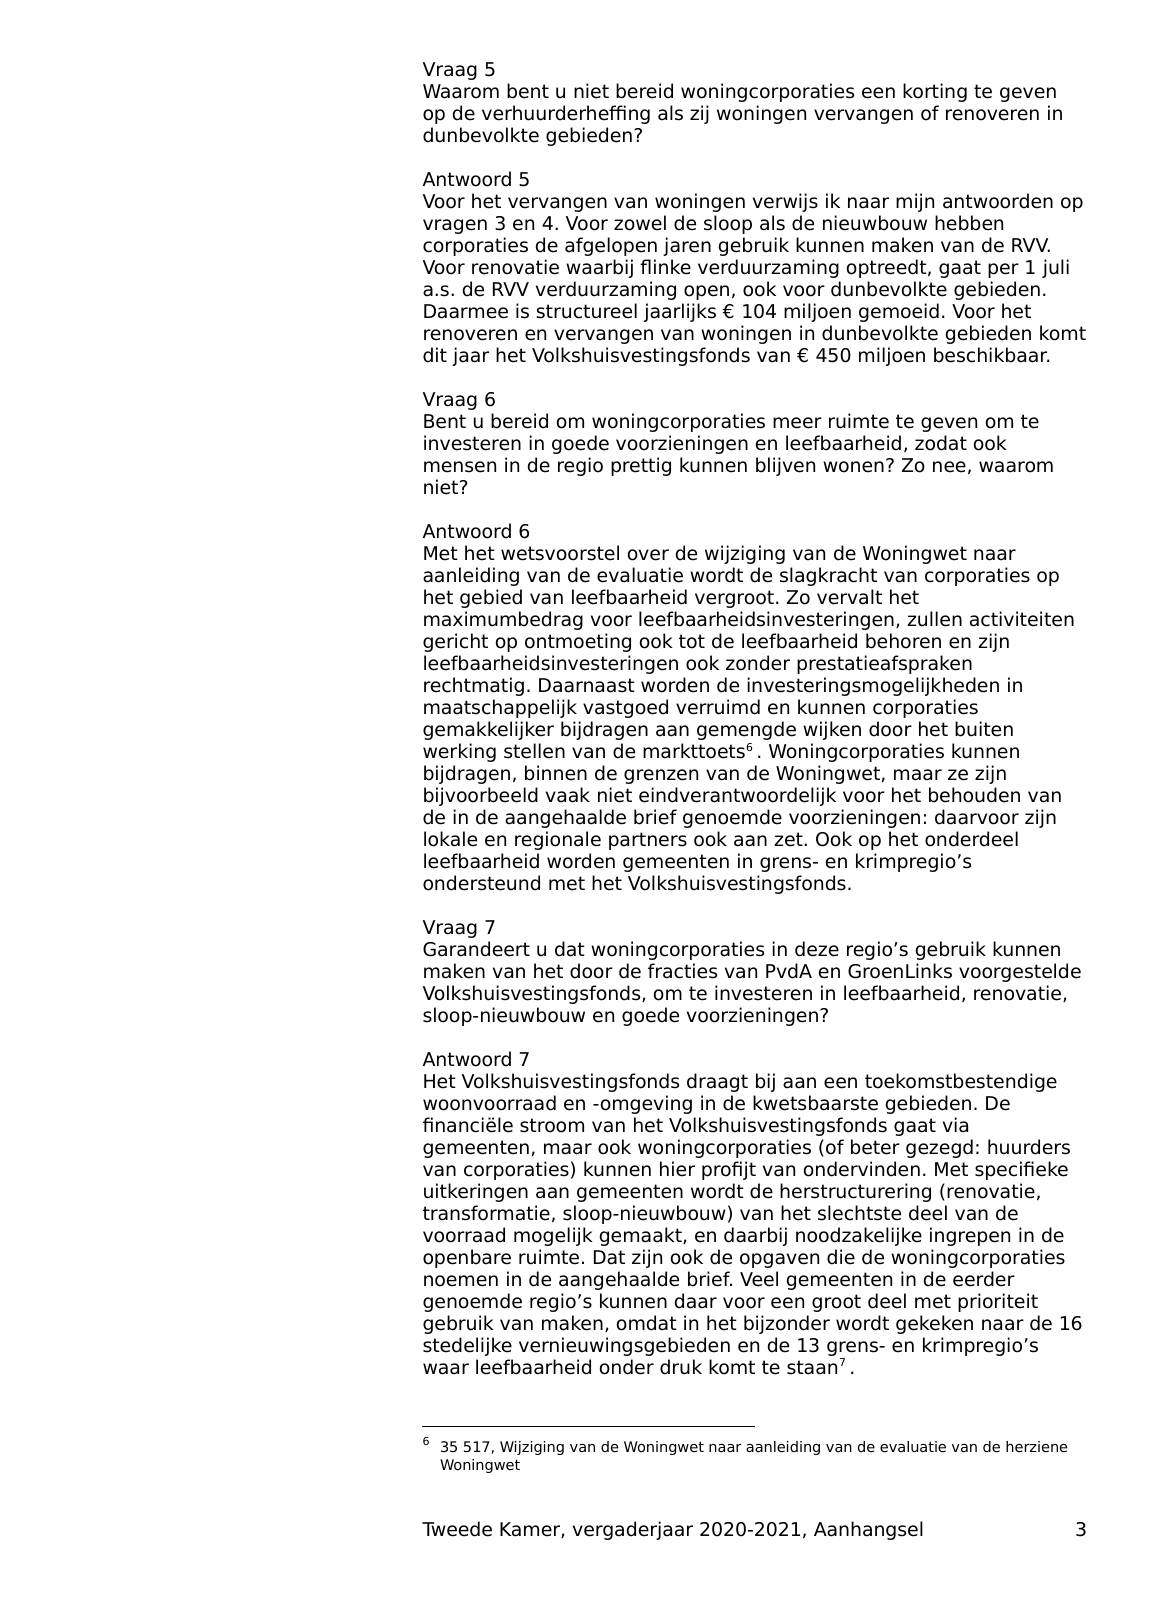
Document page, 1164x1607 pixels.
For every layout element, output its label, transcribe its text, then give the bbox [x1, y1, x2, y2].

text Antwoord 5 [422, 169, 1087, 191]
text Het Volkshuisvestingsfonds draagt bij aan een toekomstbestendige woonvoorraad en -omgeving in de kwetsbaarste gebieden. De financiële stroom van het Volkshuisvestingsfonds gaat via gemeenten, maar ook woningcorporaties (of beter gezegd: huurders van corporaties) kunnen hier profijt van ondervinden. Met specifieke uitkeringen aan gemeenten wordt de herstructurering (renovatie, transformatie, sloop-nieuwbouw) van het slechtste deel van de voorraad mogelijk gemaakt, en daarbij noodzakelijke ingrepen in de openbare ruimte. Dat zijn ook de opgaven die de woningcorporaties noemen in de aangehaalde brief. Veel gemeenten in de eerder genoemde regio’s kunnen daar voor een groot deel met prioriteit gebruik van maken, omdat in het bijzonder wordt gekeken naar de 16 stedelijke vernieuwingsgebieden en de 13 grens- en krimpregio’s waar leefbaarheid onder druk komt te staan. [422, 1071, 1087, 1379]
text Garandeert u dat woningcorporaties in deze regio’s gebruik kunnen maken van het door de fracties van PvdA en GroenLinks voorgestelde Volkshuisvestingsfonds, om te investeren in leefbaarheid, renovatie, sloop-nieuwbouw en goede voorzieningen? [422, 939, 1087, 1027]
text Vraag 6 [422, 389, 1087, 411]
text Waarom bent u niet bereid woningcorporaties een korting te geven op de verhuurderheffing als zij woningen vervangen of renoveren in dunbevolkte gebieden? [422, 81, 1087, 147]
text Bent u bereid om woningcorporaties meer ruimte te geven om te investeren in goede voorzieningen en leefbaarheid, zodat ook mensen in de regio prettig kunnen blijven wonen? Zo nee, waarom niet? [422, 411, 1087, 499]
text Antwoord 7 [422, 1049, 1087, 1071]
text Met het wetsvoorstel over de wijziging van de Woningwet naar aanleiding van de evaluatie wordt de slagkracht van corporaties op het gebied van leefbaarheid vergroot. Zo vervalt het maximumbedrag voor leefbaarheidsinvesteringen, zullen activiteiten gericht op ontmoeting ook tot de leefbaarheid behoren en zijn leefbaarheidsinvesteringen ook zonder prestatieafspraken rechtmatig. Daarnaast worden de investeringsmogelijkheden in maatschappelijk vastgoed verruimd en kunnen corporaties gemakkelijker bijdragen aan gemengde wijken door het buiten werking stellen van de markttoets. Woningcorporaties kunnen bijdragen, binnen de grenzen van de Woningwet, maar ze zijn bijvoorbeeld vaak niet eindverantwoordelijk voor het behouden van de in de aangehaalde brief genoemde voorzieningen: daarvoor zijn lokale en regionale partners ook aan zet. Ook op het onderdeel leefbaarheid worden gemeenten in grens- en krimpregio’s ondersteund met het Volkshuisvestingsfonds. [422, 543, 1087, 895]
text Antwoord 6 [422, 521, 1087, 543]
text Voor het vervangen van woningen verwijs ik naar mijn antwoorden op vragen 3 en 4. Voor zowel de sloop als de nieuwbouw hebben corporaties de afgelopen jaren gebruik kunnen maken van de RVV. Voor renovatie waarbij flinke verduurzaming optreedt, gaat per 1 juli a.s. de RVV verduurzaming open, ook voor dunbevolkte gebieden. Daarmee is structureel jaarlijks € 104 miljoen gemoeid. Voor het renoveren en vervangen van woningen in dunbevolkte gebieden komt dit jaar het Volkshuisvestingsfonds van € 450 miljoen beschikbaar. [422, 191, 1087, 367]
text Vraag 5 [422, 59, 1087, 81]
text Vraag 7 [422, 917, 1087, 939]
text 35 517, Wijziging van de Woningwet naar aanleiding van de evaluatie van de herziene Woningwet [422, 1435, 1087, 1474]
